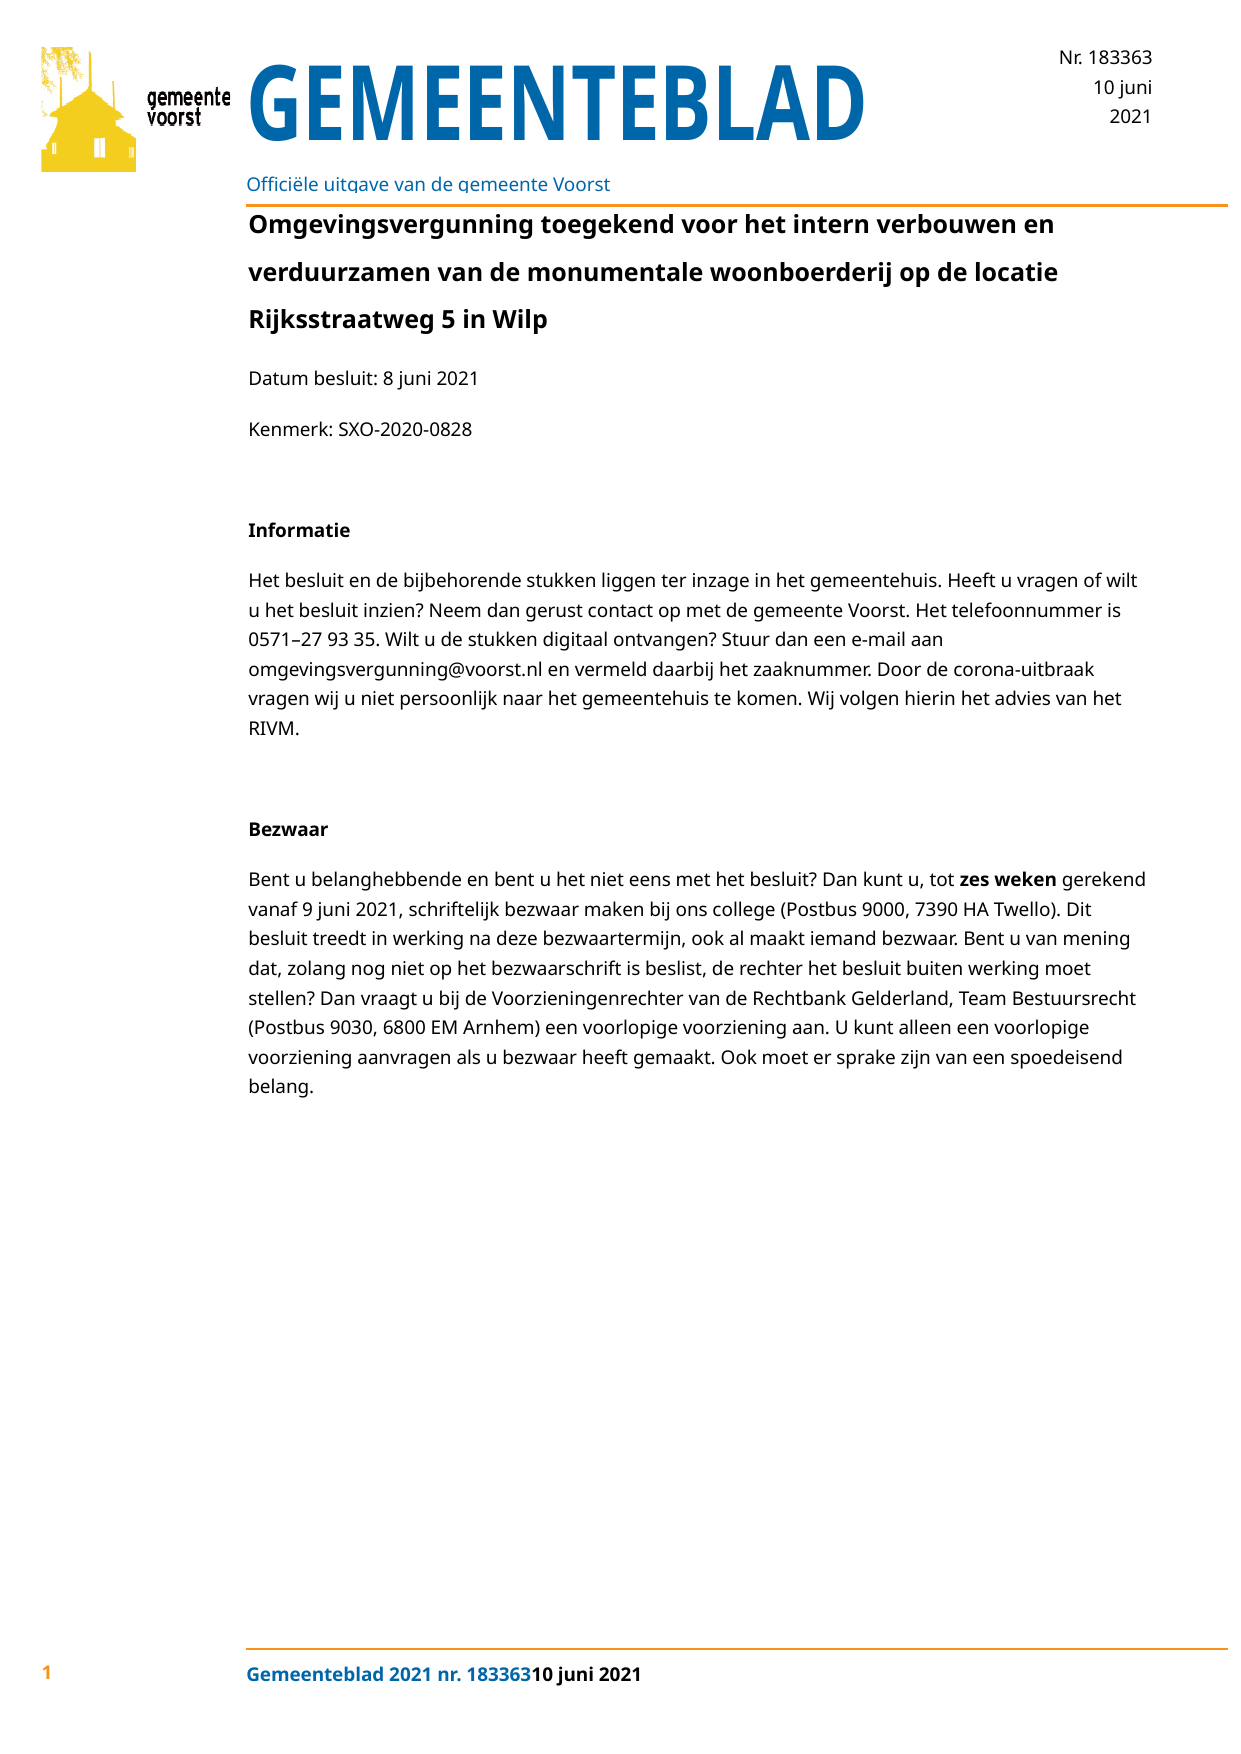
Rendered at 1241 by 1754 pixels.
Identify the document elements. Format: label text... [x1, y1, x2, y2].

text Kenmerk: SXO-2020-0828 [248, 416, 1152, 442]
picture [41, 47, 231, 172]
text Datum besluit: 8 juni 2021 [248, 366, 1152, 391]
text Het besluit en de bijbehorende stukken liggen ter inzage in het gemeentehuis. Heeft u vragen of wilt u het besluit inzien? Neem dan gerust contact op met de gemeente Voorst. Het telefoonnummer is 0571–27 93 35. Wilt u de stukken digitaal ontvangen? Stuur dan een e-mail aan omgevingsvergunning@voorst.nl en vermeld daarbij het zaaknummer. Door de corona-uitbraak vragen wij u niet persoonlijk naar het gemeentehuis te komen. Wij volgen hierin het advies van het RIVM. [248, 567, 1152, 741]
text Omgevingsvergunning toegekend voor het intern verbouwen en verduurzamen van de monumentale woonboerderij op de locatie Rijksstraatweg 5 in Wilp [248, 207, 1152, 336]
text Informatie [248, 517, 1152, 542]
text Bezwaar [248, 816, 1152, 842]
text Bent u belanghebbende en bent u het niet eens met het besluit? Dan kunt u, tot zes weken gerekend vanaf 9 juni 2021, schriftelijk bezwaar maken bij ons college (Postbus 9000, 7390 HA Twello). Dit besluit treedt in werking na deze bezwaartermijn, ook al maakt iemand bezwaar. Bent u van mening dat, zolang nog niet op het bezwaarschrift is beslist, de rechter het besluit buiten werking moet stellen? Dan vraagt u bij de Voorzieningenrechter van de Rechtbank Gelderland, Team Bestuursrecht (Postbus 9030, 6800 EM Arnhem) een voorlopige voorziening aan. U kunt alleen een voorlopige voorziening aanvragen als u bezwaar heeft gemaakt. Ook moet er sprake zijn van een spoedeisend belang. [248, 866, 1152, 1099]
